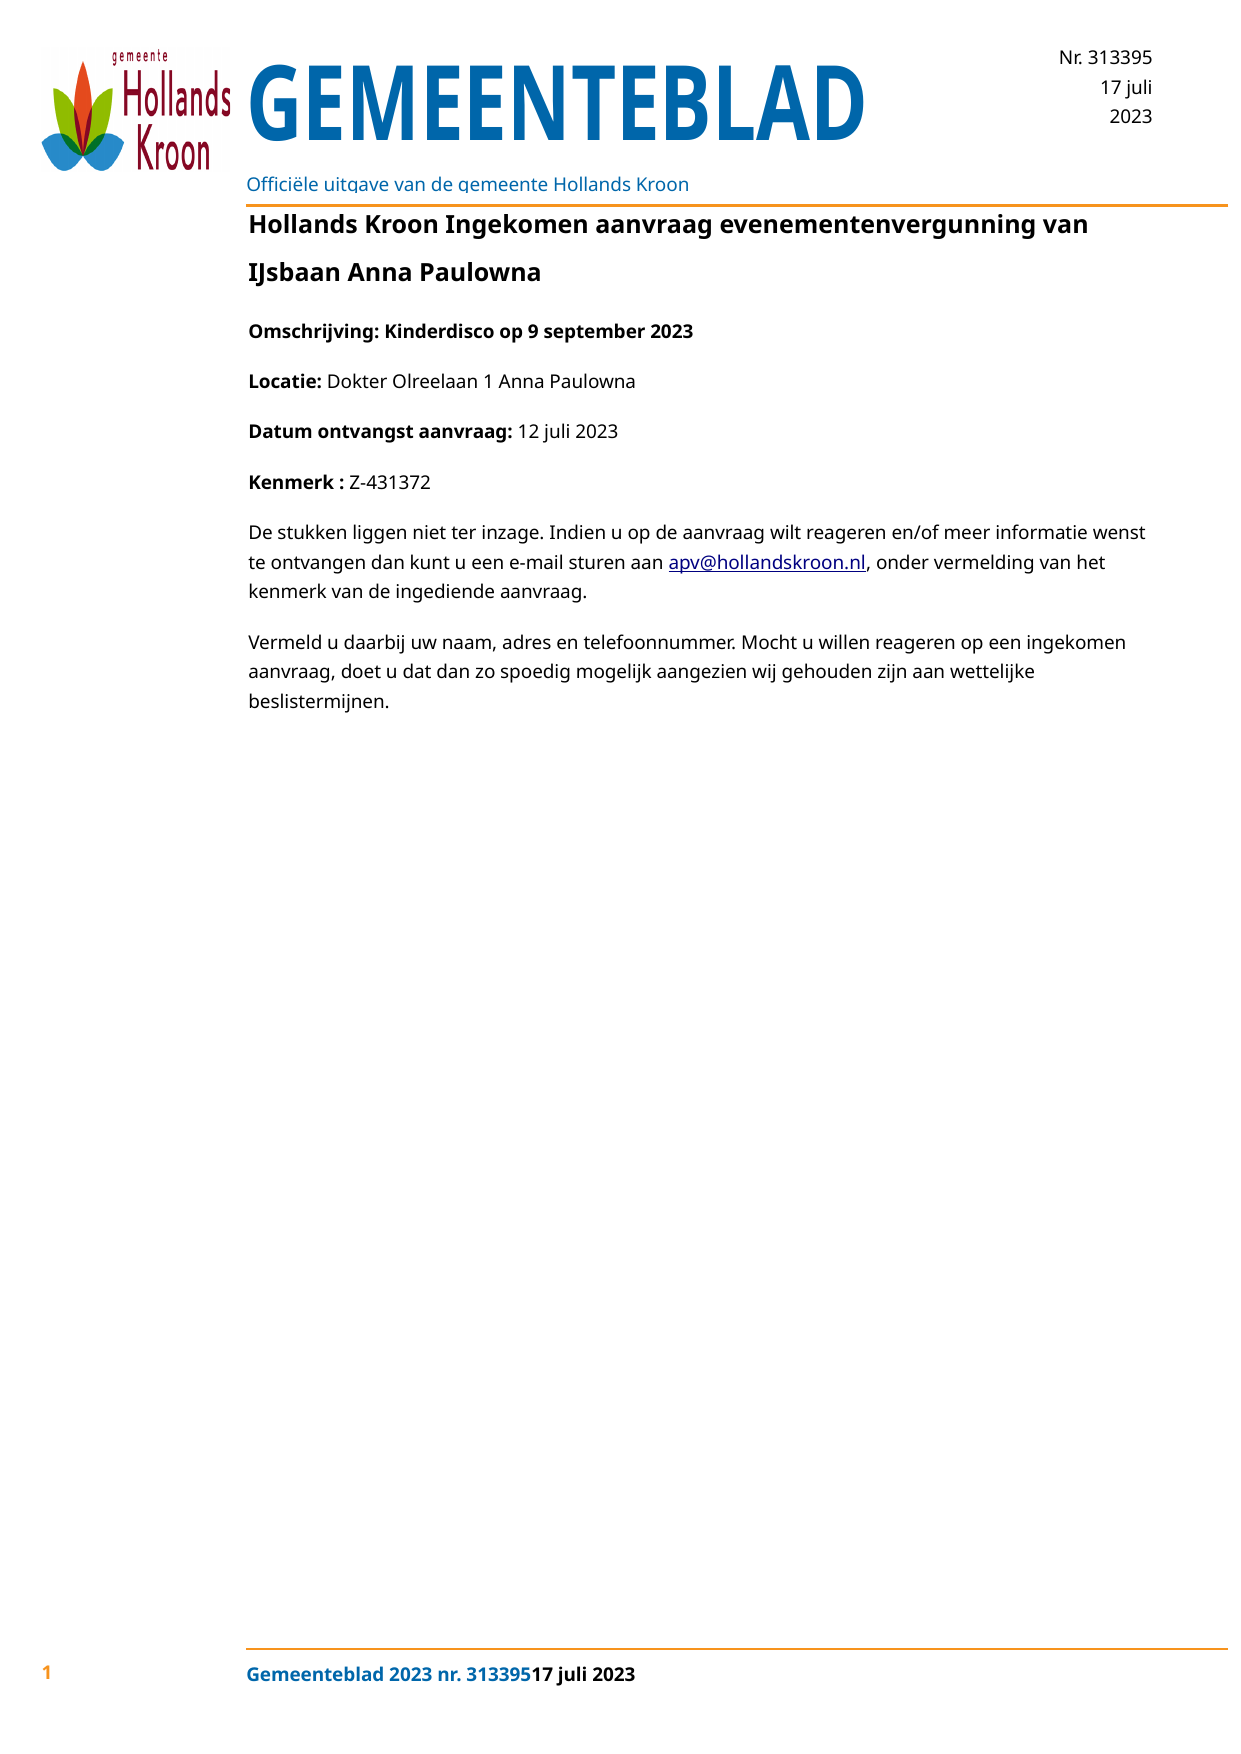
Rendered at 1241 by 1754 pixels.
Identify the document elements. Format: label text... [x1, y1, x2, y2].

text Datum ontvangst aanvraag: 12 juli 2023 [248, 419, 1152, 444]
picture [41, 47, 231, 172]
text Hollands Kroon Ingekomen aanvraag evenementenvergunning van IJsbaan Anna Paulowna [248, 207, 1152, 288]
text Omschrijving: Kinderdisco op 9 september 2023 [248, 318, 1152, 344]
text De stukken liggen niet ter inzage. Indien u op de aanvraag wilt reageren en/of meer informatie wenst te ontvangen dan kunt u een e-mail sturen aan apv@hollandskroon.nl, onder vermelding van het kenmerk van de ingediende aanvraag. [248, 519, 1152, 604]
text Vermeld u daarbij uw naam, adres en telefoonnummer. Mocht u willen reageren op een ingekomen aanvraag, doet u dat dan zo spoedig mogelijk aangezien wij gehouden zijn aan wettelijke beslistermijnen. [248, 629, 1152, 714]
text Locatie: Dokter Olreelaan 1 Anna Paulowna [248, 368, 1152, 394]
text Kenmerk : Z-431372 [248, 469, 1152, 495]
